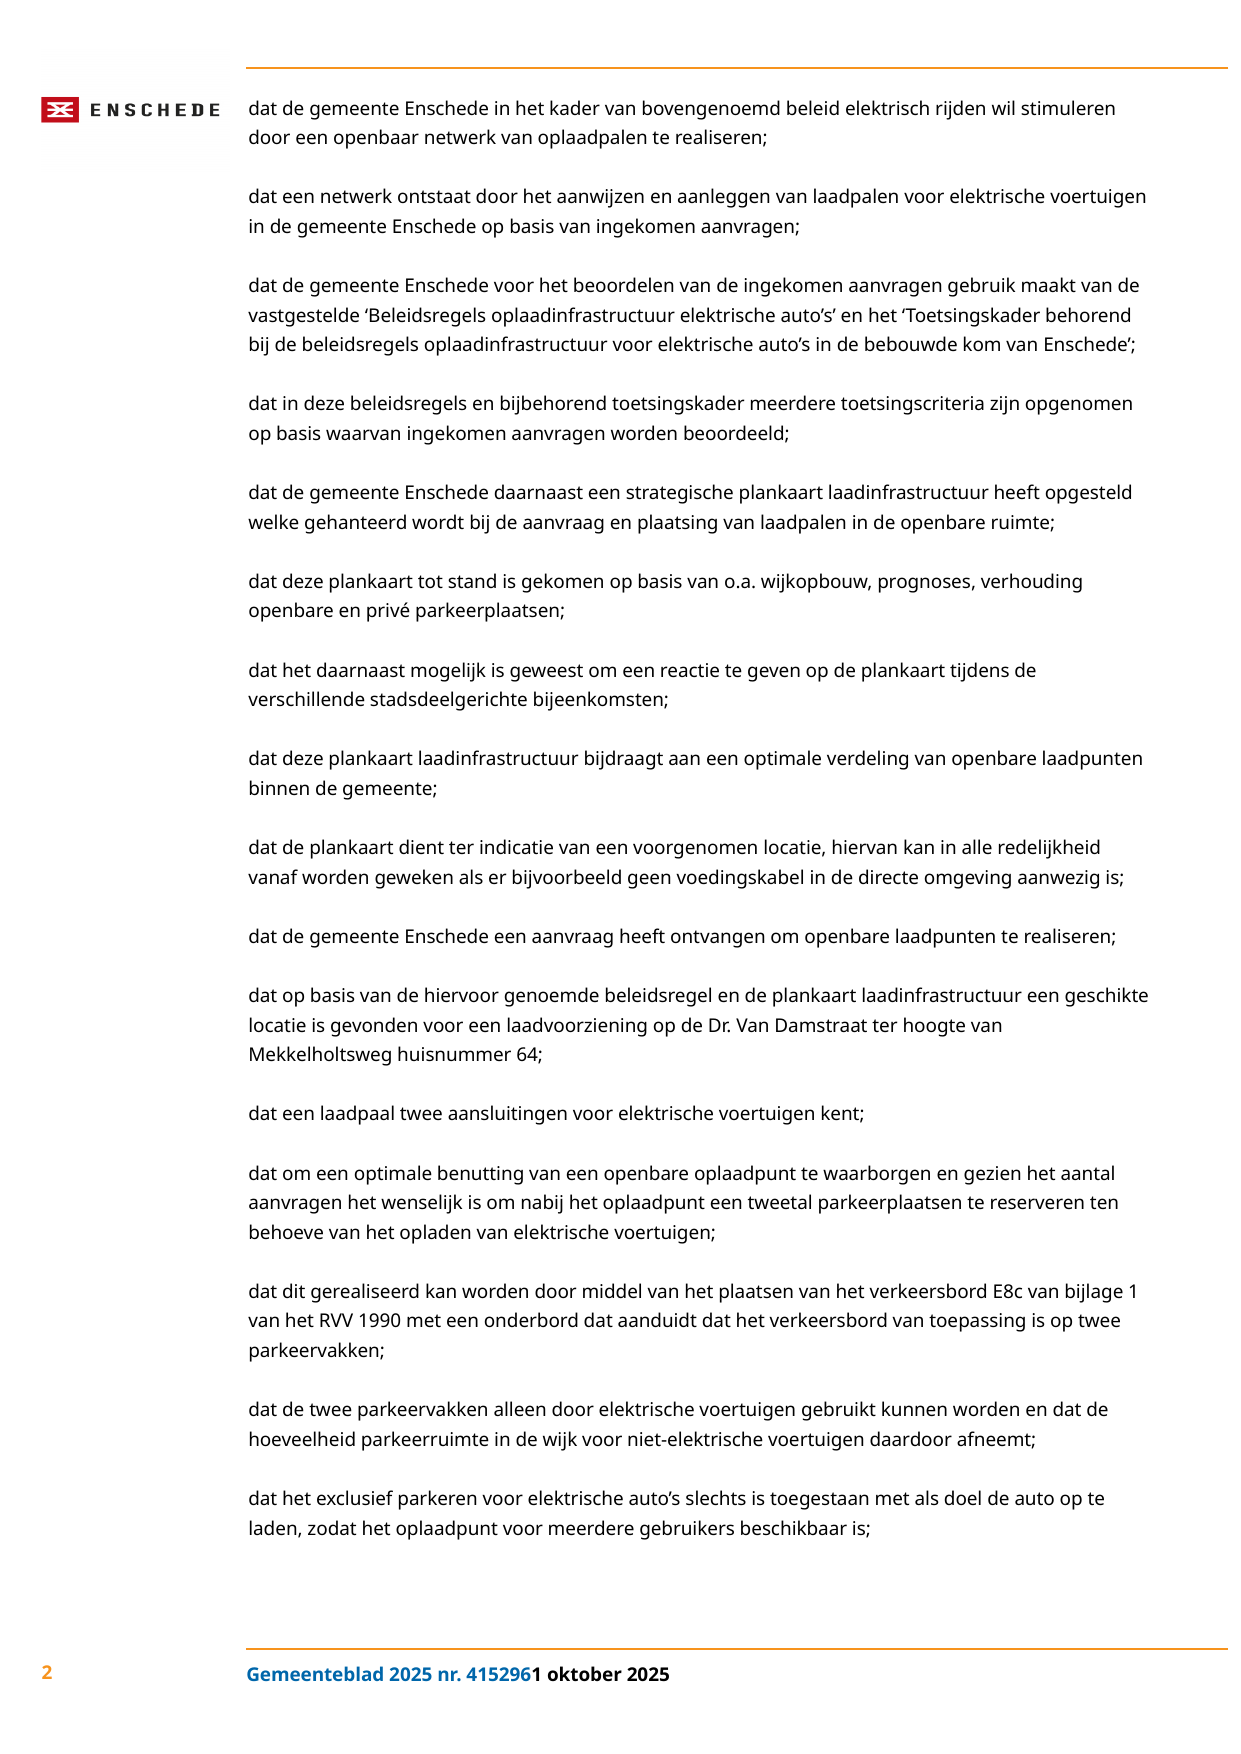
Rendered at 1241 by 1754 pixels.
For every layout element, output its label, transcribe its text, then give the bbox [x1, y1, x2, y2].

text dat in deze beleidsregels en bijbehorend toetsingskader meerdere toetsingscriteria zijn opgenomen op basis waarvan ingekomen aanvragen worden beoordeeld; [248, 391, 1152, 446]
text dat de gemeente Enschede in het kader van bovengenoemd beleid elektrisch rijden wil stimuleren door een openbaar netwerk van oplaadpalen te realiseren; [248, 95, 1152, 150]
text dat de gemeente Enschede daarnaast een strategische plankaart laadinfrastructuur heeft opgesteld welke gehanteerd wordt bij de aanvraag en plaatsing van laadpalen in de openbare ruimte; [248, 479, 1152, 535]
text dat het exclusief parkeren voor elektrische auto’s slechts is toegestaan met als doel de auto op te laden, zodat het oplaadpunt voor meerdere gebruikers beschikbaar is; [248, 1485, 1152, 1541]
text dat om een optimale benutting van een openbare oplaadpunt te waarborgen en gezien het aantal aanvragen het wenselijk is om nabij het oplaadpunt een tweetal parkeerplaatsen te reserveren ten behoeve van het opladen van elektrische voertuigen; [248, 1160, 1152, 1245]
text dat de plankaart dient ter indicatie van een voorgenomen locatie, hiervan kan in alle redelijkheid vanaf worden geweken als er bijvoorbeeld geen voedingskabel in de directe omgeving aanwezig is; [248, 834, 1152, 890]
text dat de twee parkeervakken alleen door elektrische voertuigen gebruikt kunnen worden en dat de hoeveelheid parkeerruimte in de wijk voor niet-elektrische voertuigen daardoor afneemt; [248, 1396, 1152, 1452]
text dat deze plankaart laadinfrastructuur bijdraagt aan een optimale verdeling van openbare laadpunten binnen de gemeente; [248, 746, 1152, 801]
text dat op basis van de hiervoor genoemde beleidsregel en de plankaart laadinfrastructuur een geschikte locatie is gevonden voor een laadvoorziening op de Dr. Van Damstraat ter hoogte van Mekkelholtsweg huisnummer 64; [248, 982, 1152, 1067]
text dat de gemeente Enschede voor het beoordelen van de ingekomen aanvragen gebruik maakt van de vastgestelde ‘Beleidsregels oplaadinfrastructuur elektrische auto’s’ en het ‘Toetsingskader behorend bij de beleidsregels oplaadinfrastructuur voor elektrische auto’s in de bebouwde kom van Enschede’; [248, 272, 1152, 357]
text dat een laadpaal twee aansluitingen voor elektrische voertuigen kent; [248, 1101, 1152, 1126]
picture [41, 47, 231, 172]
text dat dit gerealiseerd kan worden door middel van het plaatsen van het verkeersbord E8c van bijlage 1 van het RVV 1990 met een onderbord dat aanduidt dat het verkeersbord van toepassing is op twee parkeervakken; [248, 1278, 1152, 1363]
text dat de gemeente Enschede een aanvraag heeft ontvangen om openbare laadpunten te realiseren; [248, 923, 1152, 949]
text dat deze plankaart tot stand is gekomen op basis van o.a. wijkopbouw, prognoses, verhouding openbare en privé parkeerplaatsen; [248, 568, 1152, 623]
text dat het daarnaast mogelijk is geweest om een reactie te geven op de plankaart tijdens de verschillende stadsdeelgerichte bijeenkomsten; [248, 657, 1152, 712]
text dat een netwerk ontstaat door het aanwijzen en aanleggen van laadpalen voor elektrische voertuigen in de gemeente Enschede op basis van ingekomen aanvragen; [248, 183, 1152, 239]
